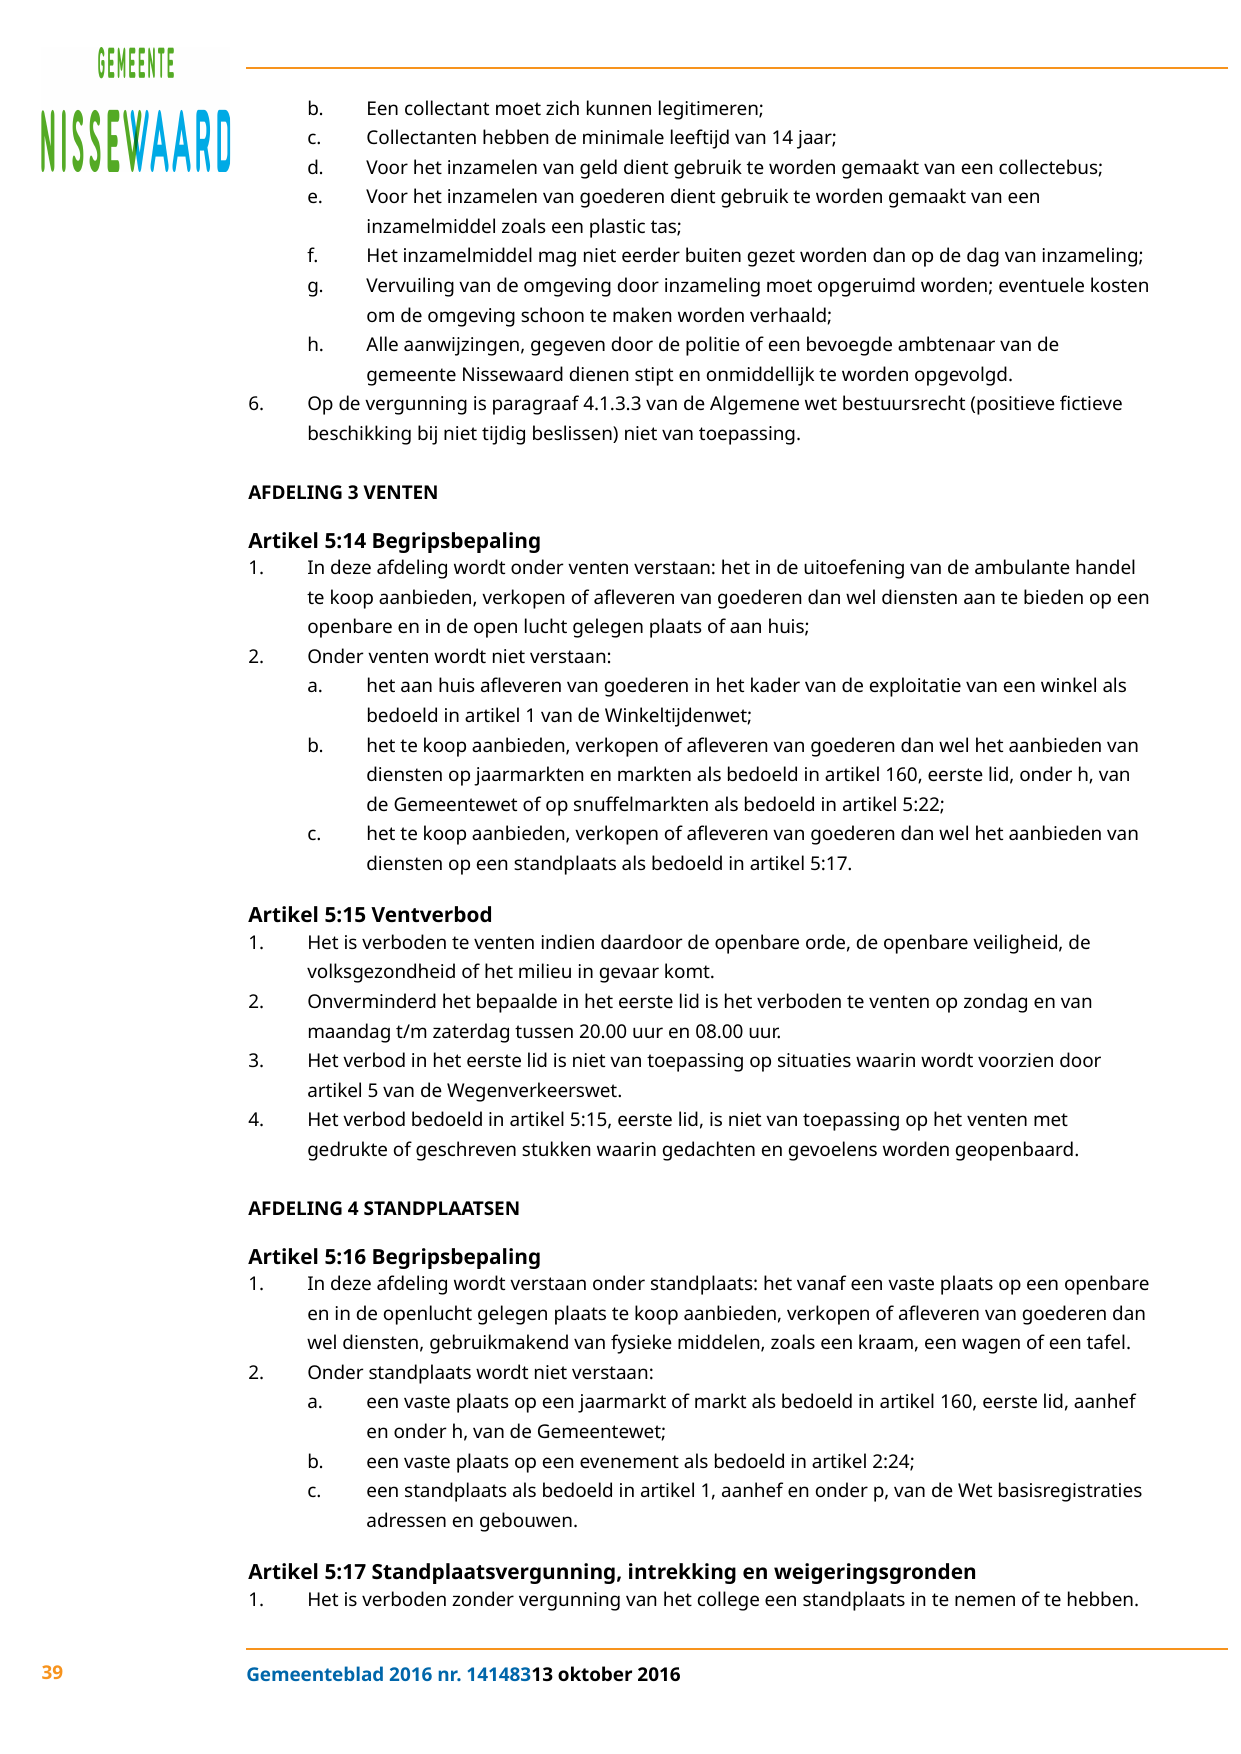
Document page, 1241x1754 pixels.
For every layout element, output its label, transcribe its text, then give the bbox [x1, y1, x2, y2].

text AFDELING 4 STANDPLAATSEN [248, 1195, 1152, 1221]
list Onverminderd het bepaalde in het eerste lid is het verboden te venten op zondag en van maandag t/m zaterdag tussen 20.00 uur en 08.00 uur. [248, 988, 1152, 1043]
picture [222, 122, 227, 160]
list In deze afdeling wordt verstaan onder standplaats: het vanaf een vaste plaats op een openbare en in de openlucht gelegen plaats te koop aanbieden, verkopen of afleveren van goederen dan wel diensten, gebruikmakend van fysieke middelen, zoals een kraam, een wagen of een tafel. [248, 1270, 1152, 1355]
text AFDELING 3 VENTEN [248, 479, 1152, 505]
list Onder standplaats wordt niet verstaan: [248, 1359, 1152, 1385]
list Het inzamelmiddel mag niet eerder buiten gezet worden dan op de dag van inzameling; [307, 243, 1152, 268]
list In deze afdeling wordt onder venten verstaan: het in de uitoefening van de ambulante handel te koop aanbieden, verkopen of afleveren van goederen dan wel diensten aan te bieden op een openbare en in de open lucht gelegen plaats of aan huis; [248, 554, 1152, 639]
list Het verbod in het eerste lid is niet van toepassing op situaties waarin wordt voorzien door artikel 5 van de Wegenverkeerswet. [248, 1047, 1152, 1103]
picture [200, 151, 206, 172]
list Het is verboden zonder vergunning van het college een standplaats in te nemen of te hebben. [248, 1586, 1152, 1612]
list Onder venten wordt niet verstaan: [248, 643, 1152, 669]
list een vaste plaats op een evenement als bedoeld in artikel 2:24; [307, 1448, 1152, 1473]
list Vervuiling van de omgeving door inzameling moet opgeruimd worden; eventuele kosten om de omgeving schoon te maken worden verhaald; [307, 272, 1152, 328]
text Artikel 5:17 Standplaatsvergunning, intrekking en weigeringsgronden [248, 1557, 1152, 1586]
list een standplaats als bedoeld in artikel 1, aanhef en onder p, van de Wet basisregistraties adressen en gebouwen. [307, 1477, 1152, 1533]
picture [41, 47, 231, 172]
text Artikel 5:14 Begripsbepaling [248, 526, 1152, 554]
picture [154, 157, 165, 172]
list Voor het inzamelen van geld dient gebruik te worden gemaakt van een collectebus; [307, 154, 1152, 180]
list het aan huis afleveren van goederen in het kader van de exploitatie van een winkel als bedoeld in artikel 1 van de Winkeltijdenwet; [307, 673, 1152, 728]
list Alle aanwijzingen, gegeven door de politie of een bevoegde ambtenaar van de gemeente Nissewaard dienen stipt en onmiddellijk te worden opgevolgd. [307, 331, 1152, 387]
list Het is verboden te venten indien daardoor de openbare orde, de openbare veiligheid, de volksgezondheid of het milieu in gevaar komt. [248, 929, 1152, 984]
list Voor het inzamelen van goederen dient gebruik te worden gemaakt van een inzamelmiddel zoals een plastic tas; [307, 183, 1152, 239]
list Het verbod bedoeld in artikel 5:15, eerste lid, is niet van toepassing op het venten met gedrukte of geschreven stukken waarin gedachten en gevoelens worden geopenbaard. [248, 1107, 1152, 1162]
list een vaste plaats op een jaarmarkt of markt als bedoeld in artikel 160, eerste lid, aanhef en onder h, van de Gemeentewet; [307, 1389, 1152, 1444]
list Collectanten hebben de minimale leeftijd van 14 jaar; [307, 124, 1152, 150]
list het te koop aanbieden, verkopen of afleveren van goederen dan wel het aanbieden van diensten op een standplaats als bedoeld in artikel 5:17. [307, 821, 1152, 876]
picture [176, 157, 187, 172]
list het te koop aanbieden, verkopen of afleveren van goederen dan wel het aanbieden van diensten op jaarmarkten en markten als bedoeld in artikel 160, eerste lid, onder h, van de Gemeentewet of op snuffelmarkten als bedoeld in artikel 5:22; [307, 732, 1152, 817]
list Op de vergunning is paragraaf 4.1.3.3 van de Algemene wet bestuursrecht (positieve fictieve beschikking bij niet tijdig beslissen) niet van toepassing. [248, 391, 1152, 446]
text Artikel 5:16 Begripsbepaling [248, 1242, 1152, 1270]
list Een collectant moet zich kunnen legitimeren; [307, 95, 1152, 121]
text Artikel 5:15 Ventverbod [248, 901, 1152, 929]
picture [201, 122, 206, 138]
